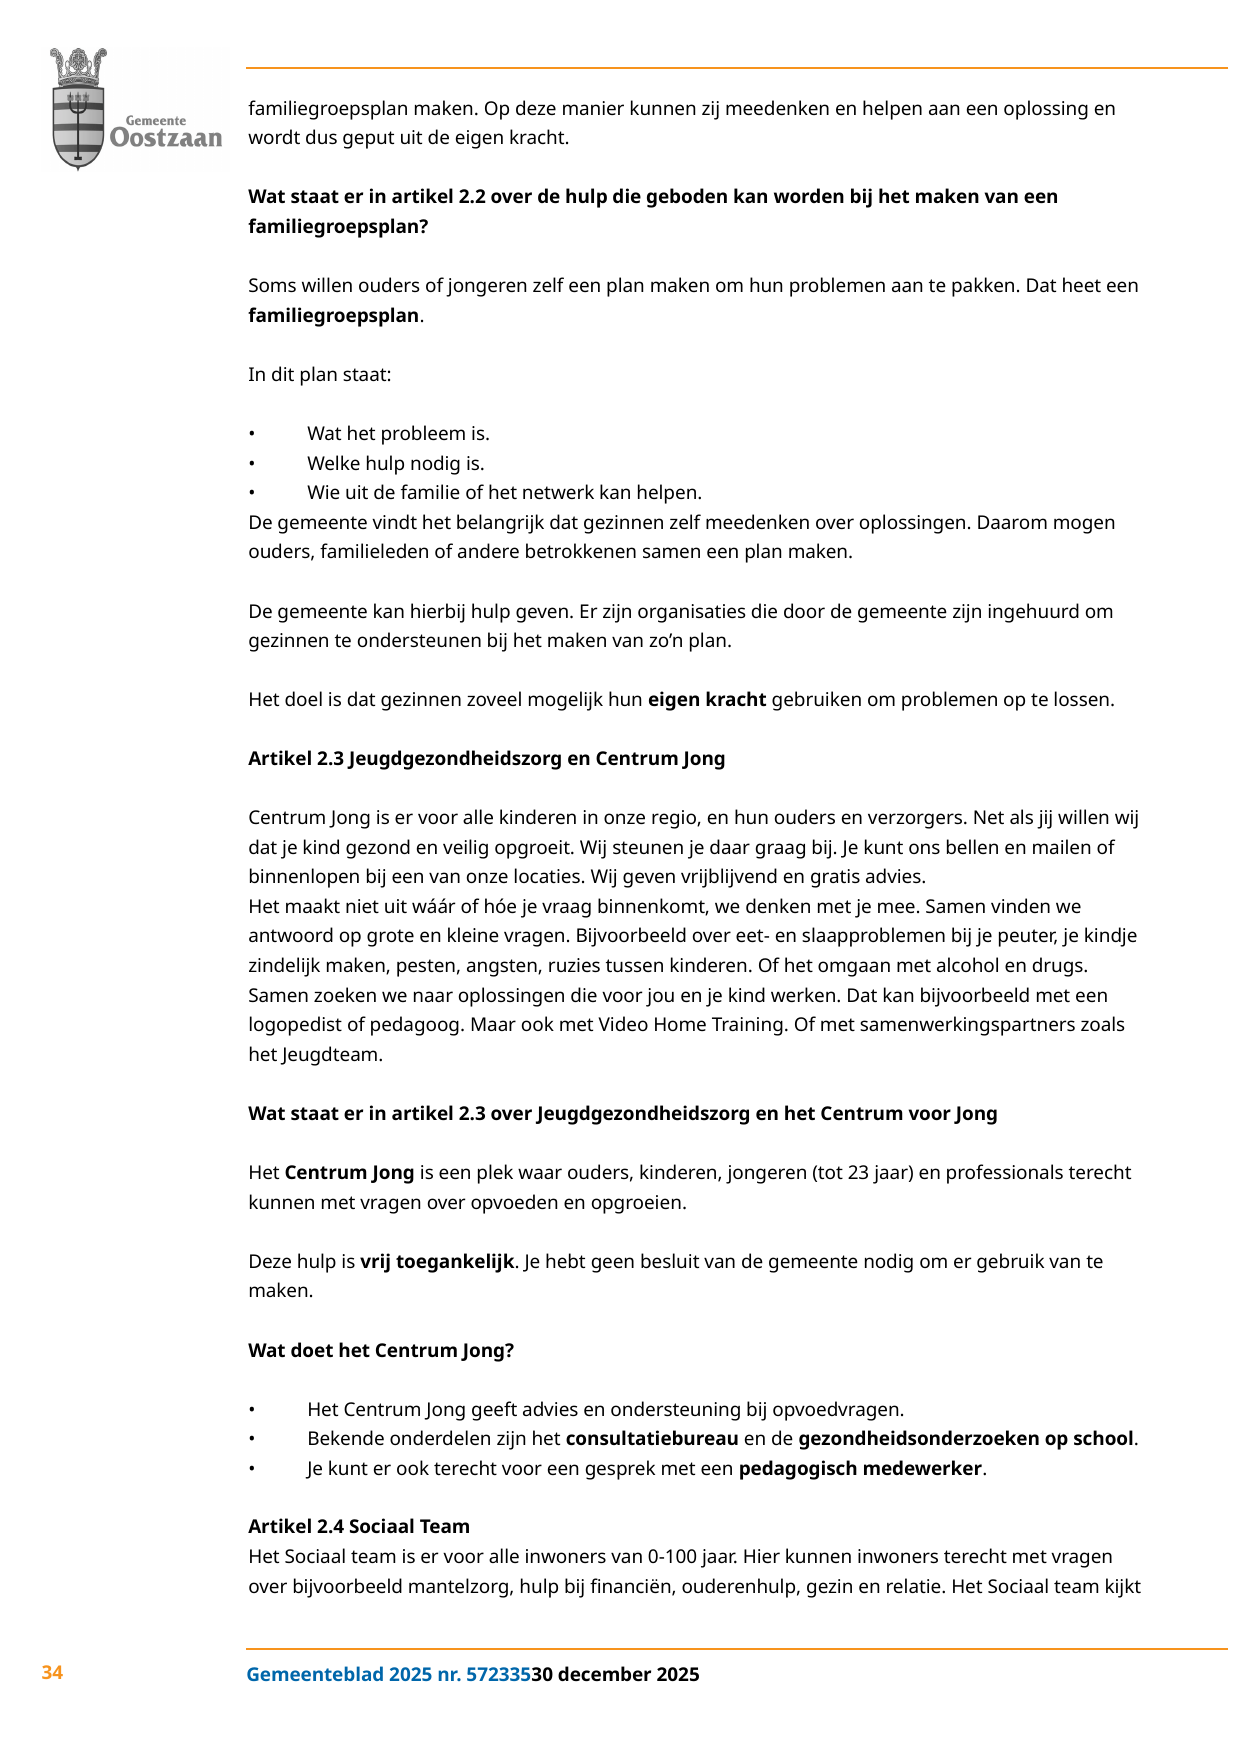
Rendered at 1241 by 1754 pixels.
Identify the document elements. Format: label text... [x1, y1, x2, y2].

table_header Wat staat er in artikel 2.3 over Jeugdgezondheidszorg en het Centrum voor Jong Het Centrum Jong is een plek waar ouders, kinderen, jongeren (tot 23 jaar) en professionals terecht kunnen met vragen over opvoeden en opgroeien. Deze hulp is vrij toegankelijk. Je hebt geen besluit van de gemeente nodig om er gebruik van te maken. Wat doet het Centrum Jong? Het Centrum Jong geeft advies en ondersteuning bij opvoedvragen. Bekende onderdelen zijn het consultatiebureau en de gezondheidsonderzoeken op school. Je kunt er ook terecht voor een gesprek met een pedagogisch medewerker. [248, 1100, 1152, 1481]
text Het Sociaal team is er voor alle inwoners van 0-100 jaar. Hier kunnen inwoners terecht met vragen over bijvoorbeeld mantelzorg, hulp bij financiën, ouderenhulp, gezin en relatie. Het Sociaal team kijkt [248, 1543, 1152, 1599]
text familiegroepsplan maken. Op deze manier kunnen zij meedenken en helpen aan een oplossing en wordt dus geput uit de eigen kracht. [248, 95, 1152, 150]
text Artikel 2.3 Jeugdgezondheidszorg en Centrum Jong [248, 745, 1152, 771]
table_header Wat staat er in artikel 2.2 over de hulp die geboden kan worden bij het maken van een familiegroepsplan? Soms willen ouders of jongeren zelf een plan maken om hun problemen aan te pakken. Dat heet een familiegroepsplan. In dit plan staat: Wat het probleem is. Welke hulp nodig is. Wie uit de familie of het netwerk kan helpen. De gemeente vindt het belangrijk dat gezinnen zelf meedenken over oplossingen. Daarom mogen ouders, familieleden of andere betrokkenen samen een plan maken. De gemeente kan hierbij hulp geven. Er zijn organisaties die door de gemeente zijn ingehuurd om gezinnen te ondersteunen bij het maken van zo’n plan. Het doel is dat gezinnen zoveel mogelijk hun eigen kracht gebruiken om problemen op te lossen. [248, 184, 1152, 712]
text Artikel 2.4 Sociaal Team [248, 1514, 1152, 1539]
text Het maakt niet uit wáár of hóe je vraag binnenkomt, we denken met je mee. Samen vinden we antwoord op grote en kleine vragen. Bijvoorbeeld over eet- en slaapproblemen bij je peuter, je kindje zindelijk maken, pesten, angsten, ruzies tussen kinderen. Of het omgaan met alcohol en drugs. Samen zoeken we naar oplossingen die voor jou en je kind werken. Dat kan bijvoorbeeld met een logopedist of pedagoog. Maar ook met Video Home Training. Of met samenwerkingspartners zoals het Jeugdteam. [248, 893, 1152, 1067]
picture [41, 47, 231, 172]
text Centrum Jong is er voor alle kinderen in onze regio, en hun ouders en verzorgers. Net als jij willen wij dat je kind gezond en veilig opgroeit. Wij steunen je daar graag bij. Je kunt ons bellen en mailen of binnenlopen bij een van onze locaties. Wij geven vrijblijvend en gratis advies. [248, 804, 1152, 889]
